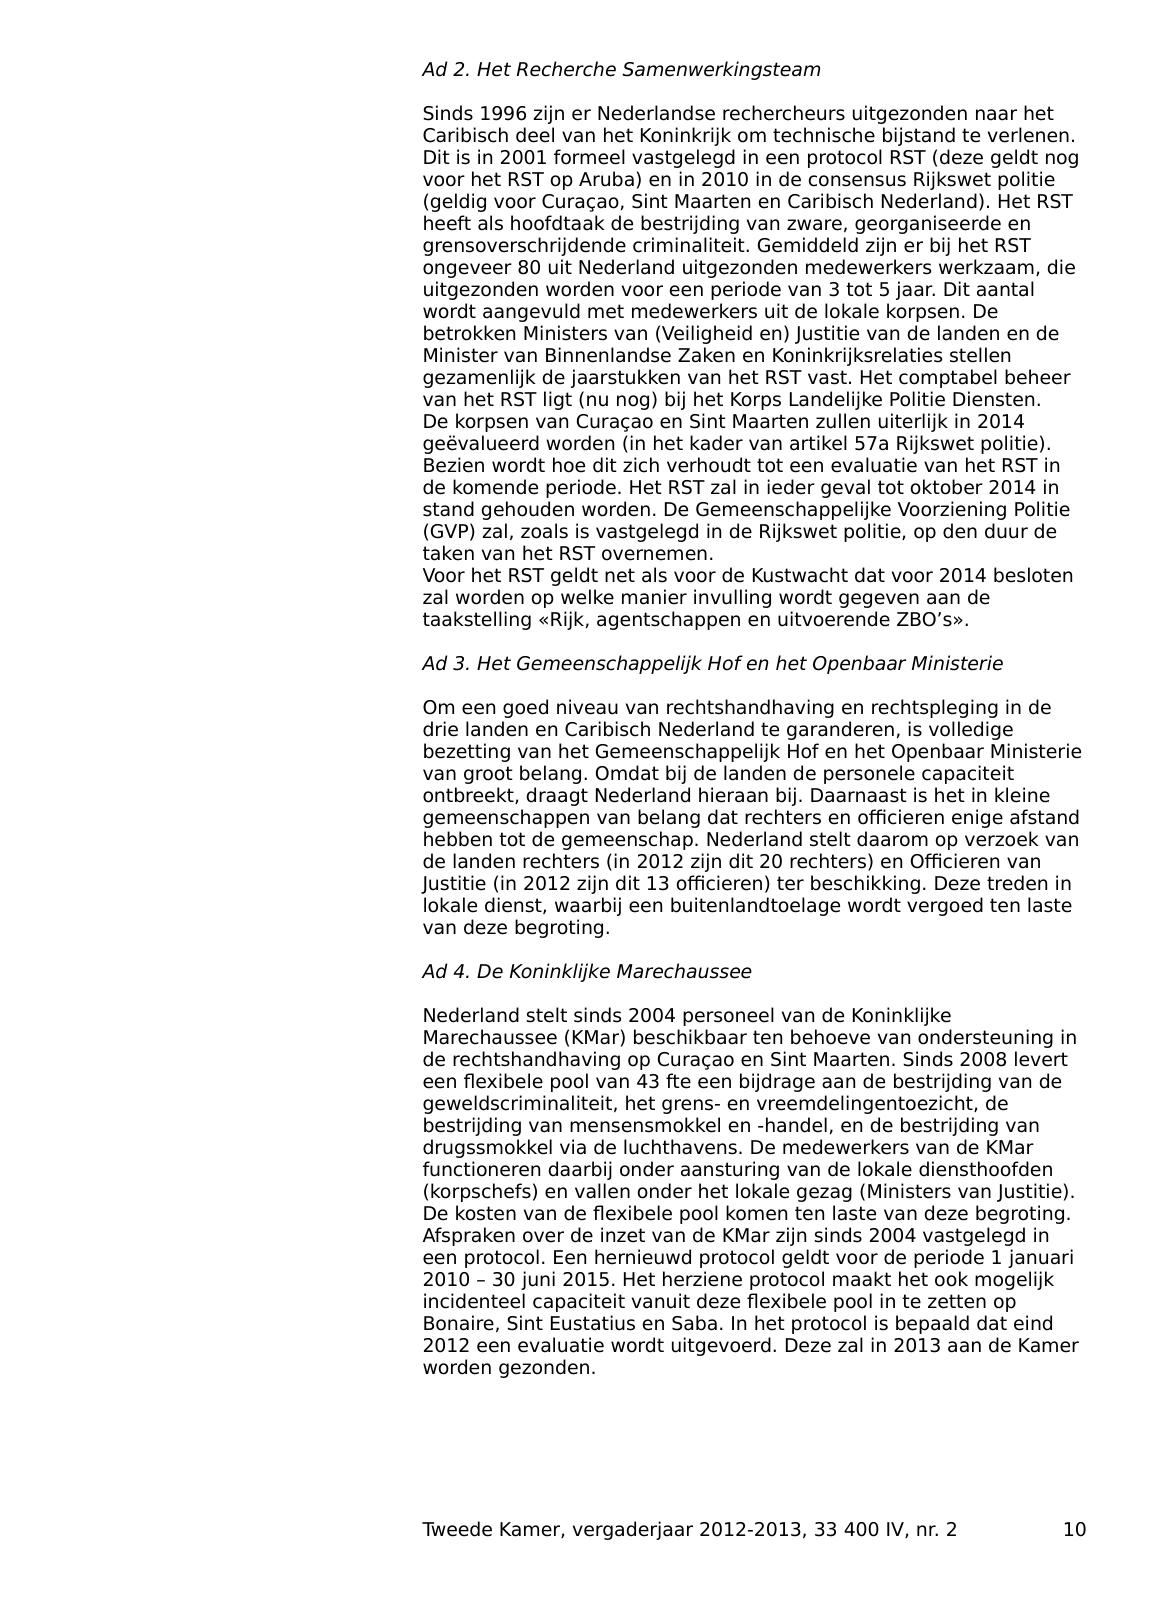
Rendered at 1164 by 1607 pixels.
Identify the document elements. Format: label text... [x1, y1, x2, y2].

subtitle Ad 4. De Koninklijke Marechaussee [422, 961, 1087, 983]
text Om een goed niveau van rechtshandhaving en rechtspleging in de drie landen en Caribisch Nederland te garanderen, is volledige bezetting van het Gemeenschappelijk Hof en het Openbaar Ministerie van groot belang. Omdat bij de landen de personele capaciteit ontbreekt, draagt Nederland hieraan bij. Daarnaast is het in kleine gemeenschappen van belang dat rechters en officieren enige afstand hebben tot de gemeenschap. Nederland stelt daarom op verzoek van de landen rechters (in 2012 zijn dit 20 rechters) en Officieren van Justitie (in 2012 zijn dit 13 officieren) ter beschikking. Deze treden in lokale dienst, waarbij een buitenlandtoelage wordt vergoed ten laste van deze begroting. [422, 697, 1087, 939]
text De korpsen van Curaçao en Sint Maarten zullen uiterlijk in 2014 geëvalueerd worden (in het kader van artikel 57a Rijkswet politie). Bezien wordt hoe dit zich verhoudt tot een evaluatie van het RST in de komende periode. Het RST zal in ieder geval tot oktober 2014 in stand gehouden worden. De Gemeenschappelijke Voorziening Politie (GVP) zal, zoals is vastgelegd in de Rijkswet politie, op den duur de taken van het RST overnemen. [422, 411, 1087, 565]
subtitle Ad 3. Het Gemeenschappelijk Hof en het Openbaar Ministerie [422, 653, 1087, 675]
text Voor het RST geldt net als voor de Kustwacht dat voor 2014 besloten zal worden op welke manier invulling wordt gegeven aan de taakstelling «Rijk, agentschappen en uitvoerende ZBO’s». [422, 565, 1087, 631]
text Sinds 1996 zijn er Nederlandse rechercheurs uitgezonden naar het Caribisch deel van het Koninkrijk om technische bijstand te verlenen. Dit is in 2001 formeel vastgelegd in een protocol RST (deze geldt nog voor het RST op Aruba) en in 2010 in de consensus Rijkswet politie (geldig voor Curaçao, Sint Maarten en Caribisch Nederland). Het RST heeft als hoofdtaak de bestrijding van zware, georganiseerde en grensoverschrijdende criminaliteit. Gemiddeld zijn er bij het RST ongeveer 80 uit Nederland uitgezonden medewerkers werkzaam, die uitgezonden worden voor een periode van 3 tot 5 jaar. Dit aantal wordt aangevuld met medewerkers uit de lokale korpsen. De betrokken Ministers van (Veiligheid en) Justitie van de landen en de Minister van Binnenlandse Zaken en Koninkrijksrelaties stellen gezamenlijk de jaarstukken van het RST vast. Het comptabel beheer van het RST ligt (nu nog) bij het Korps Landelijke Politie Diensten. [422, 103, 1087, 411]
text Afspraken over de inzet van de KMar zijn sinds 2004 vastgelegd in een protocol. Een hernieuwd protocol geldt voor de periode 1 januari 2010 – 30 juni 2015. Het herziene protocol maakt het ook mogelijk incidenteel capaciteit vanuit deze flexibele pool in te zetten op Bonaire, Sint Eustatius en Saba. In het protocol is bepaald dat eind 2012 een evaluatie wordt uitgevoerd. Deze zal in 2013 aan de Kamer worden gezonden. [422, 1225, 1087, 1379]
subtitle Ad 2. Het Recherche Samenwerkingsteam [422, 59, 1087, 81]
text Nederland stelt sinds 2004 personeel van de Koninklijke Marechaussee (KMar) beschikbaar ten behoeve van ondersteuning in de rechtshandhaving op Curaçao en Sint Maarten. Sinds 2008 levert een flexibele pool van 43 fte een bijdrage aan de bestrijding van de geweldscriminaliteit, het grens- en vreemdelingentoezicht, de bestrijding van mensensmokkel en -handel, en de bestrijding van drugssmokkel via de luchthavens. De medewerkers van de KMar functioneren daarbij onder aansturing van de lokale diensthoofden (korpschefs) en vallen onder het lokale gezag (Ministers van Justitie). De kosten van de flexibele pool komen ten laste van deze begroting. [422, 1005, 1087, 1225]
